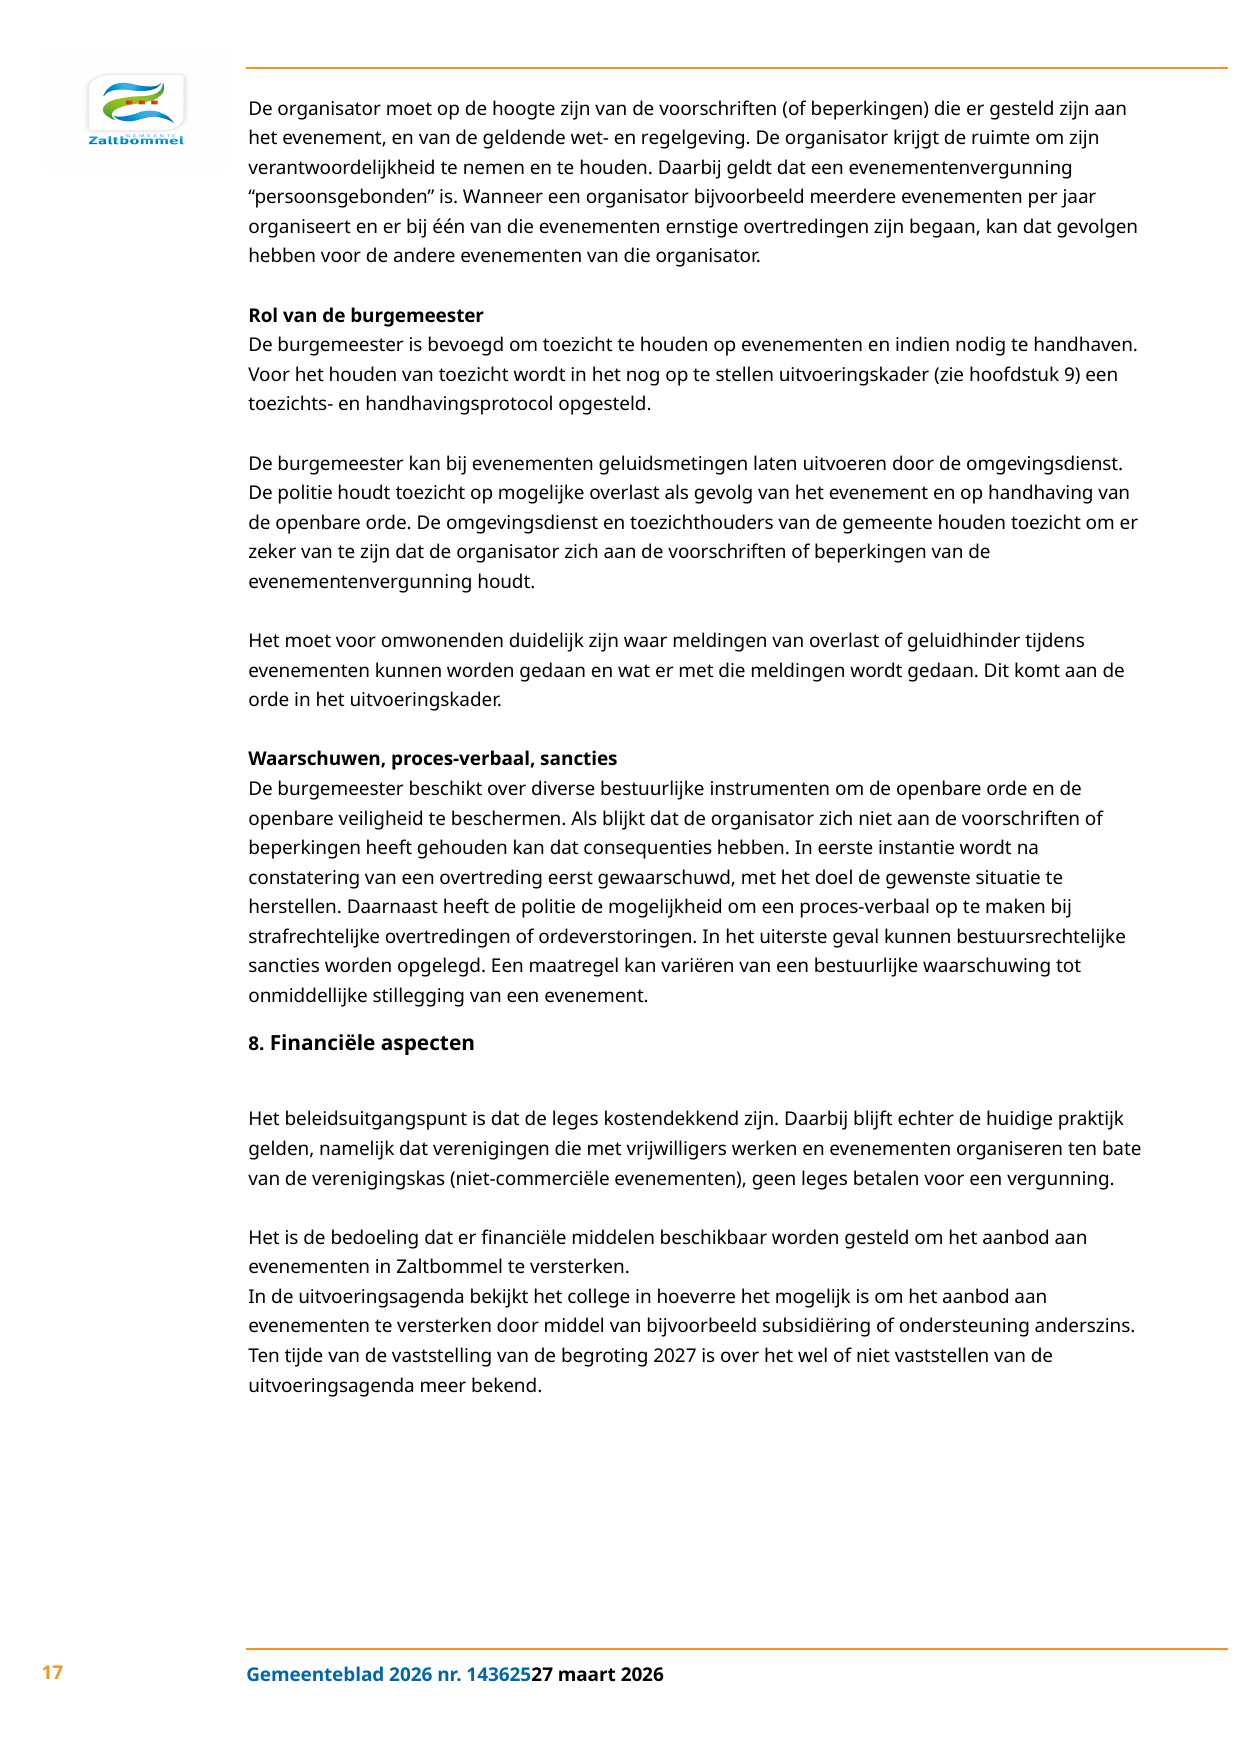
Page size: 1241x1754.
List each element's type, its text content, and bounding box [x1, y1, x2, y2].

text De organisator moet op de hoogte zijn van de voorschriften (of beperkingen) die er gesteld zijn aan het evenement, en van de geldende wet- en regelgeving. De organisator krijgt de ruimte om zijn verantwoordelijkheid te nemen en te houden. Daarbij geldt dat een evenementenvergunning “persoonsgebonden” is. Wanneer een organisator bijvoorbeeld meerdere evenementen per jaar organiseert en er bij één van die evenementen ernstige overtredingen zijn begaan, kan dat gevolgen hebben voor de andere evenementen van die organisator. [248, 95, 1152, 268]
text De burgemeester kan bij evenementen geluidsmetingen laten uitvoeren door de omgevingsdienst. De politie houdt toezicht op mogelijke overlast als gevolg van het evenement en op handhaving van de openbare orde. De omgevingsdienst en toezichthouders van de gemeente houden toezicht om er zeker van te zijn dat de organisator zich aan de voorschriften of beperkingen van de evenementenvergunning houdt. [248, 450, 1152, 594]
text De burgemeester beschikt over diverse bestuurlijke instrumenten om de openbare orde en de openbare veiligheid te beschermen. Als blijkt dat de organisator zich niet aan de voorschriften of beperkingen heeft gehouden kan dat consequenties hebben. In eerste instantie wordt na constatering van een overtreding eerst gewaarschuwd, met het doel de gewenste situatie te herstellen. Daarnaast heeft de politie de mogelijkheid om een proces-verbaal op te maken bij strafrechtelijke overtredingen of ordeverstoringen. In het uiterste geval kunnen bestuursrechtelijke sancties worden opgelegd. Een maatregel kan variëren van een bestuurlijke waarschuwing tot onmiddellijke stillegging van een evenement. [248, 775, 1152, 1008]
text 8. Financiële aspecten [248, 1028, 1152, 1056]
text Rol van de burgemeester [248, 302, 1152, 328]
picture [41, 47, 231, 172]
text Het beleidsuitgangspunt is dat de leges kostendekkend zijn. Daarbij blijft echter de huidige praktijk gelden, namelijk dat verenigingen die met vrijwilligers werken en evenementen organiseren ten bate van de verenigingskas (niet-commerciële evenementen), geen leges betalen voor een vergunning. [248, 1106, 1152, 1191]
text Waarschuwen, proces-verbaal, sancties [248, 746, 1152, 771]
text De burgemeester is bevoegd om toezicht te houden op evenementen en indien nodig te handhaven. Voor het houden van toezicht wordt in het nog op te stellen uitvoeringskader (zie hoofdstuk 9) een toezichts- en handhavingsprotocol opgesteld. [248, 331, 1152, 416]
text Het moet voor omwonenden duidelijk zijn waar meldingen van overlast of geluidhinder tijdens evenementen kunnen worden gedaan en wat er met die meldingen wordt gedaan. Dit komt aan de orde in het uitvoeringskader. [248, 627, 1152, 712]
text In de uitvoeringsagenda bekijkt het college in hoeverre het mogelijk is om het aanbod aan evenementen te versterken door middel van bijvoorbeeld subsidiëring of ondersteuning anderszins. Ten tijde van de vaststelling van de begroting 2027 is over het wel of niet vaststellen van de uitvoeringsagenda meer bekend. [248, 1283, 1152, 1398]
text Het is de bedoeling dat er financiële middelen beschikbaar worden gesteld om het aanbod aan evenementen in Zaltbommel te versterken. [248, 1224, 1152, 1279]
